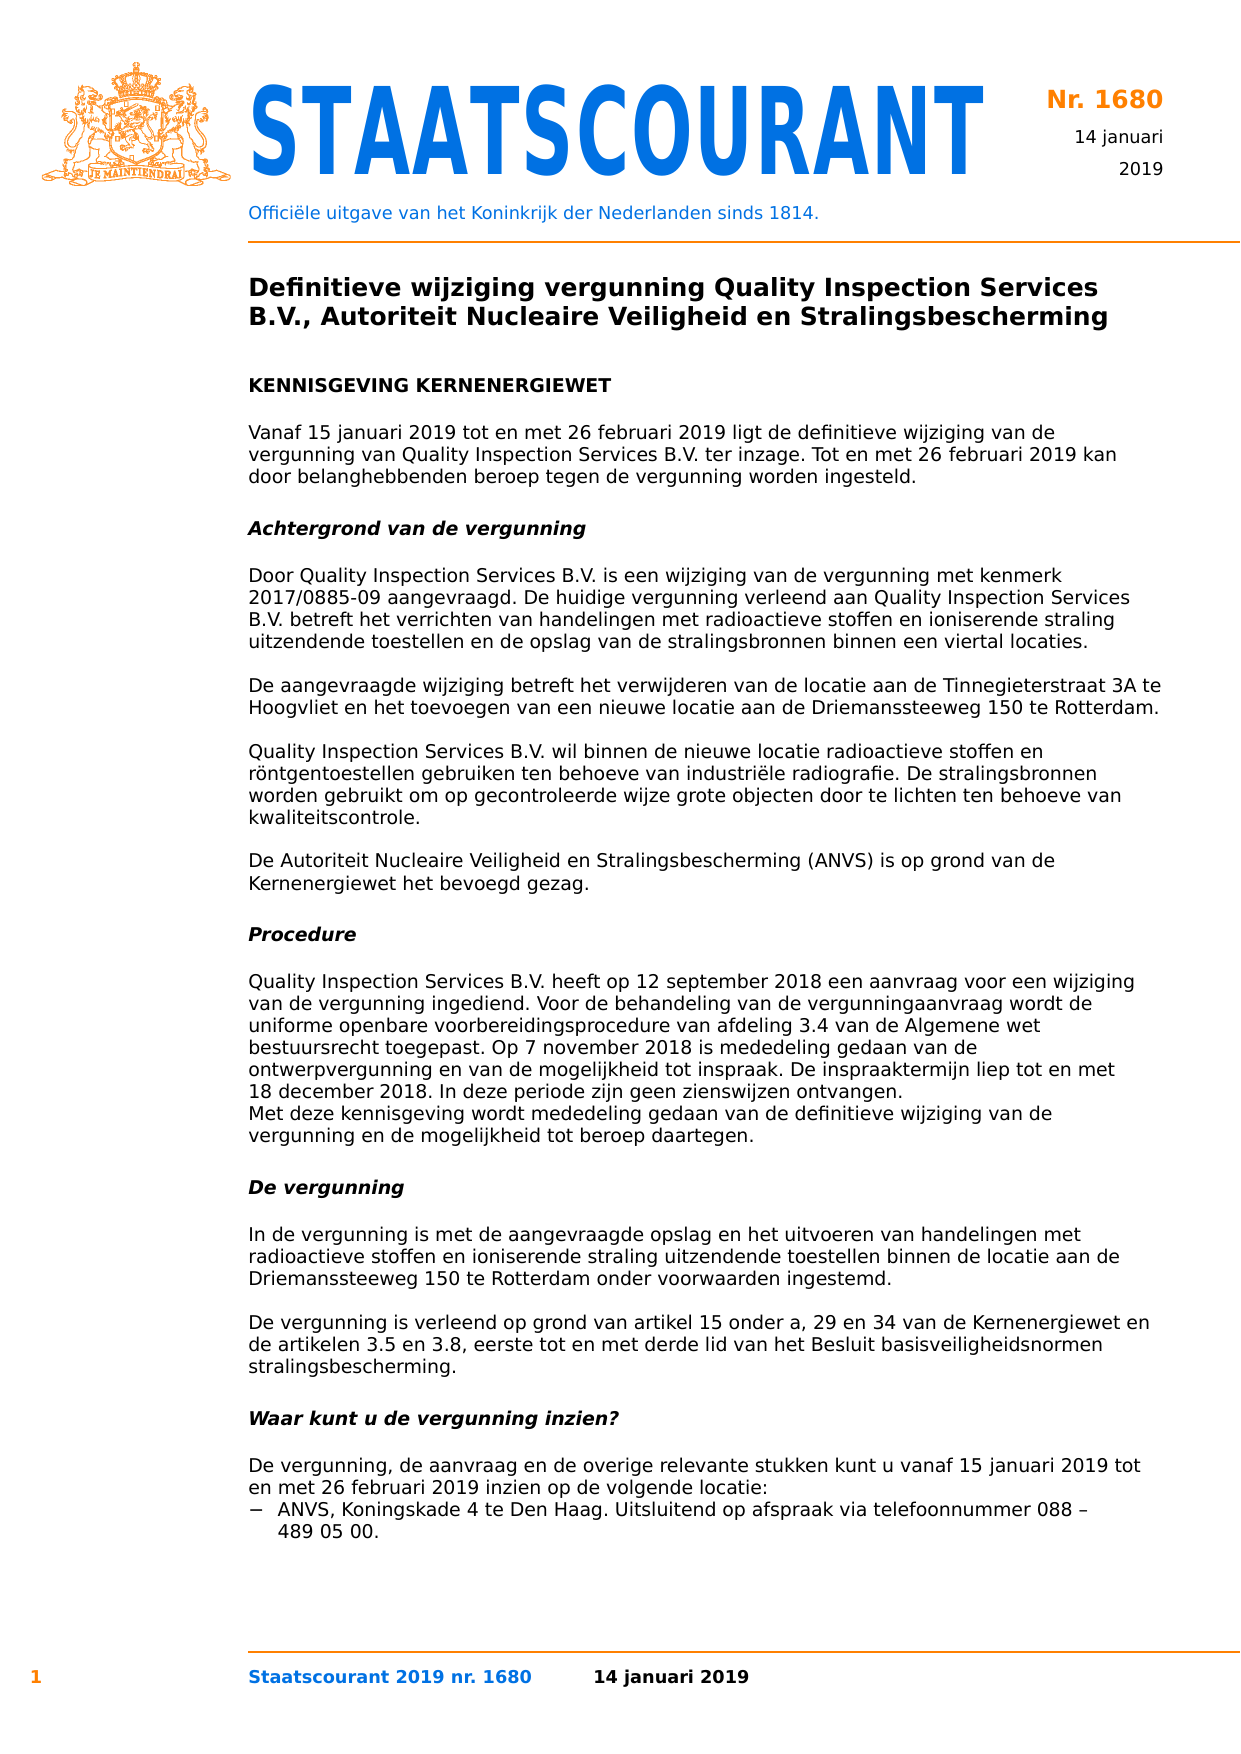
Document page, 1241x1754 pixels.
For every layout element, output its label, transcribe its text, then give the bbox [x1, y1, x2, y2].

table_cell 2019 [998, 153, 1240, 203]
table_cell Officiële uitgave van het Koninkrijk der Nederlanden sinds 1814. [248, 203, 1240, 241]
text Met deze kennisgeving wordt mededeling gedaan van de definitieve wijziging van de vergunning en de mogelijkheid tot beroep daartegen. [248, 1103, 1163, 1147]
text Door Quality Inspection Services B.V. is een wijziging van de vergunning met kenmerk 2017/0885-09 aangevraagd. De huidige vergunning verleend aan Quality Inspection Services B.V. betreft het verrichten van handelingen met radioactieve stoffen en ioniserende straling uitzendende toestellen en de opslag van de stralingsbronnen binnen een viertal locaties. [248, 565, 1163, 653]
text De vergunning is verleend op grond van artikel 15 onder a, 29 en 34 van de Kernenergiewet en de artikelen 3.5 en 3.8, eerste tot en met derde lid van het Besluit basisveiligheidsnormen stralingsbescherming. [248, 1312, 1163, 1378]
subtitle Definitieve wijziging vergunning Quality Inspection Services B.V., Autoriteit Nucleaire Veiligheid en Stralingsbescherming [248, 273, 1163, 331]
text Quality Inspection Services B.V. heeft op 12 september 2018 een aanvraag voor een wijziging van de vergunning ingediend. Voor de behandeling van de vergunningaanvraag wordt de uniforme openbare voorbereidingsprocedure van afdeling 3.4 van de Algemene wet bestuursrecht toegepast. Op 7 november 2018 is mededeling gedaan van de ontwerpvergunning en van de mogelijkheid tot inspraak. De inspraaktermijn liep tot en met 18 december 2018. In deze periode zijn geen zienswijzen ontvangen. [248, 971, 1163, 1103]
table_header [25, 62, 248, 241]
text Quality Inspection Services B.V. wil binnen de nieuwe locatie radioactieve stoffen en röntgentoestellen gebruiken ten behoeve van industriële radiografie. De stralingsbronnen worden gebruikt om op gecontroleerde wijze grote objecten door te lichten ten behoeve van kwaliteitscontrole. [248, 741, 1163, 828]
subtitle Procedure [248, 924, 1163, 946]
subtitle Achtergrond van de vergunning [248, 518, 1163, 540]
picture [41, 62, 231, 186]
text De Autoriteit Nucleaire Veiligheid en Stralingsbescherming (ANVS) is op grond van de Kernenergiewet het bevoegd gezag. [248, 850, 1163, 894]
table_header STAATSCOURANT [248, 62, 998, 203]
text Vanaf 15 januari 2019 tot en met 26 februari 2019 ligt de definitieve wijziging van de vergunning van Quality Inspection Services B.V. ter inzage. Tot en met 26 februari 2019 kan door belanghebbenden beroep tegen de vergunning worden ingesteld. [248, 422, 1163, 488]
table_header Nr. 1680 [998, 62, 1240, 121]
subtitle De vergunning [248, 1177, 1163, 1199]
subtitle Waar kunt u de vergunning inzien? [248, 1408, 1163, 1430]
text De vergunning, de aanvraag en de overige relevante stukken kunt u vanaf 15 januari 2019 tot en met 26 februari 2019 inzien op de volgende locatie: [248, 1455, 1163, 1499]
subtitle KENNISGEVING KERNENERGIEWET [248, 375, 1163, 397]
text In de vergunning is met de aangevraagde opslag en het uitvoeren van handelingen met radioactieve stoffen en ioniserende straling uitzendende toestellen binnen de locatie aan de Driemanssteeweg 150 te Rotterdam onder voorwaarden ingestemd. [248, 1224, 1163, 1290]
text De aangevraagde wijziging betreft het verwijderen van de locatie aan de Tinnegieterstraat 3A te Hoogvliet en het toevoegen van een nieuwe locatie aan de Driemanssteeweg 150 te Rotterdam. [248, 675, 1163, 719]
text − ANVS, Koningskade 4 te Den Haag. Uitsluitend op afspraak via telefoonnummer 088 – 489 05 00. [248, 1499, 1163, 1543]
table_cell 14 januari [998, 121, 1240, 153]
